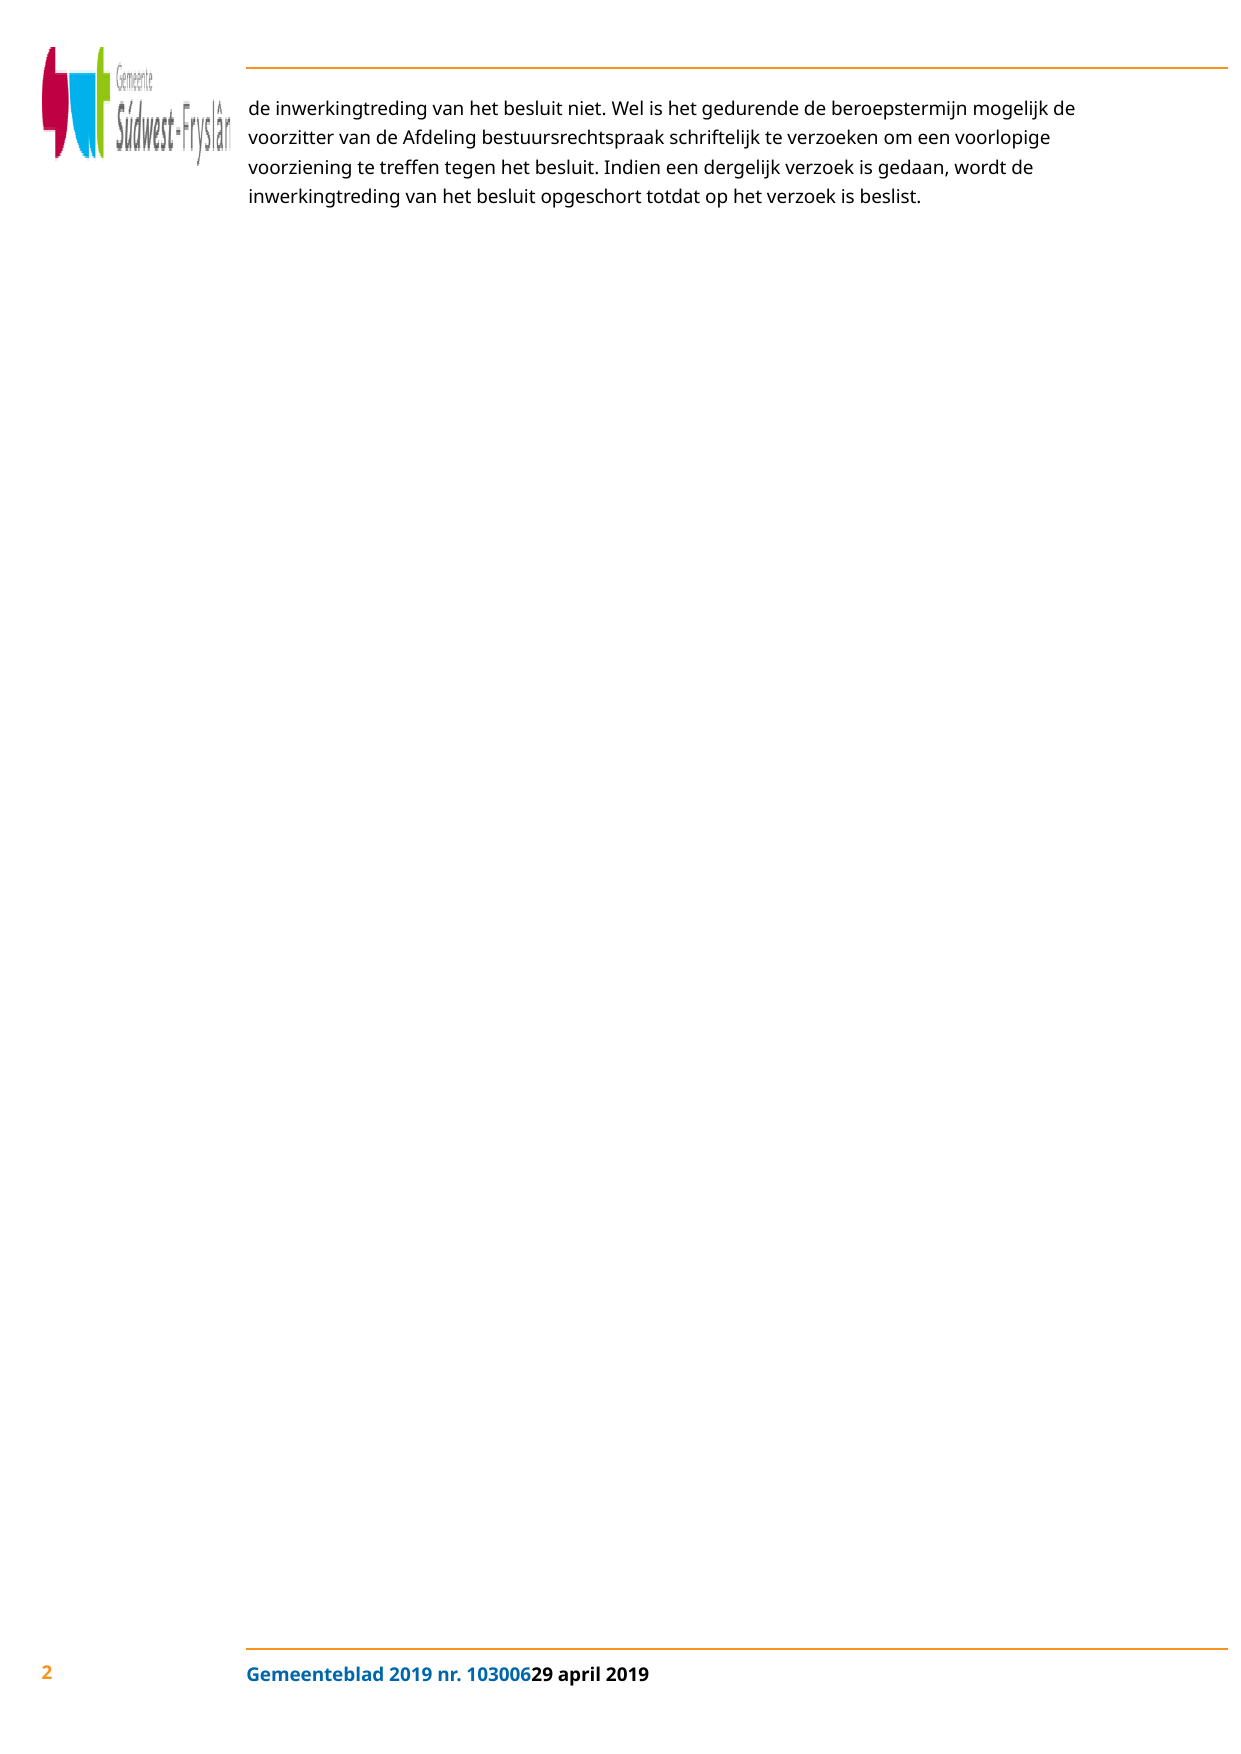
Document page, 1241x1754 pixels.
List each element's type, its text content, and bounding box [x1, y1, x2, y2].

picture [41, 47, 231, 172]
text de inwerkingtreding van het besluit niet. Wel is het gedurende de beroepstermijn mogelijk de voorzitter van de Afdeling bestuursrechtspraak schriftelijk te verzoeken om een voorlopige voorziening te treffen tegen het besluit. Indien een dergelijk verzoek is gedaan, wordt de inwerkingtreding van het besluit opgeschort totdat op het verzoek is beslist. [248, 95, 1152, 209]
